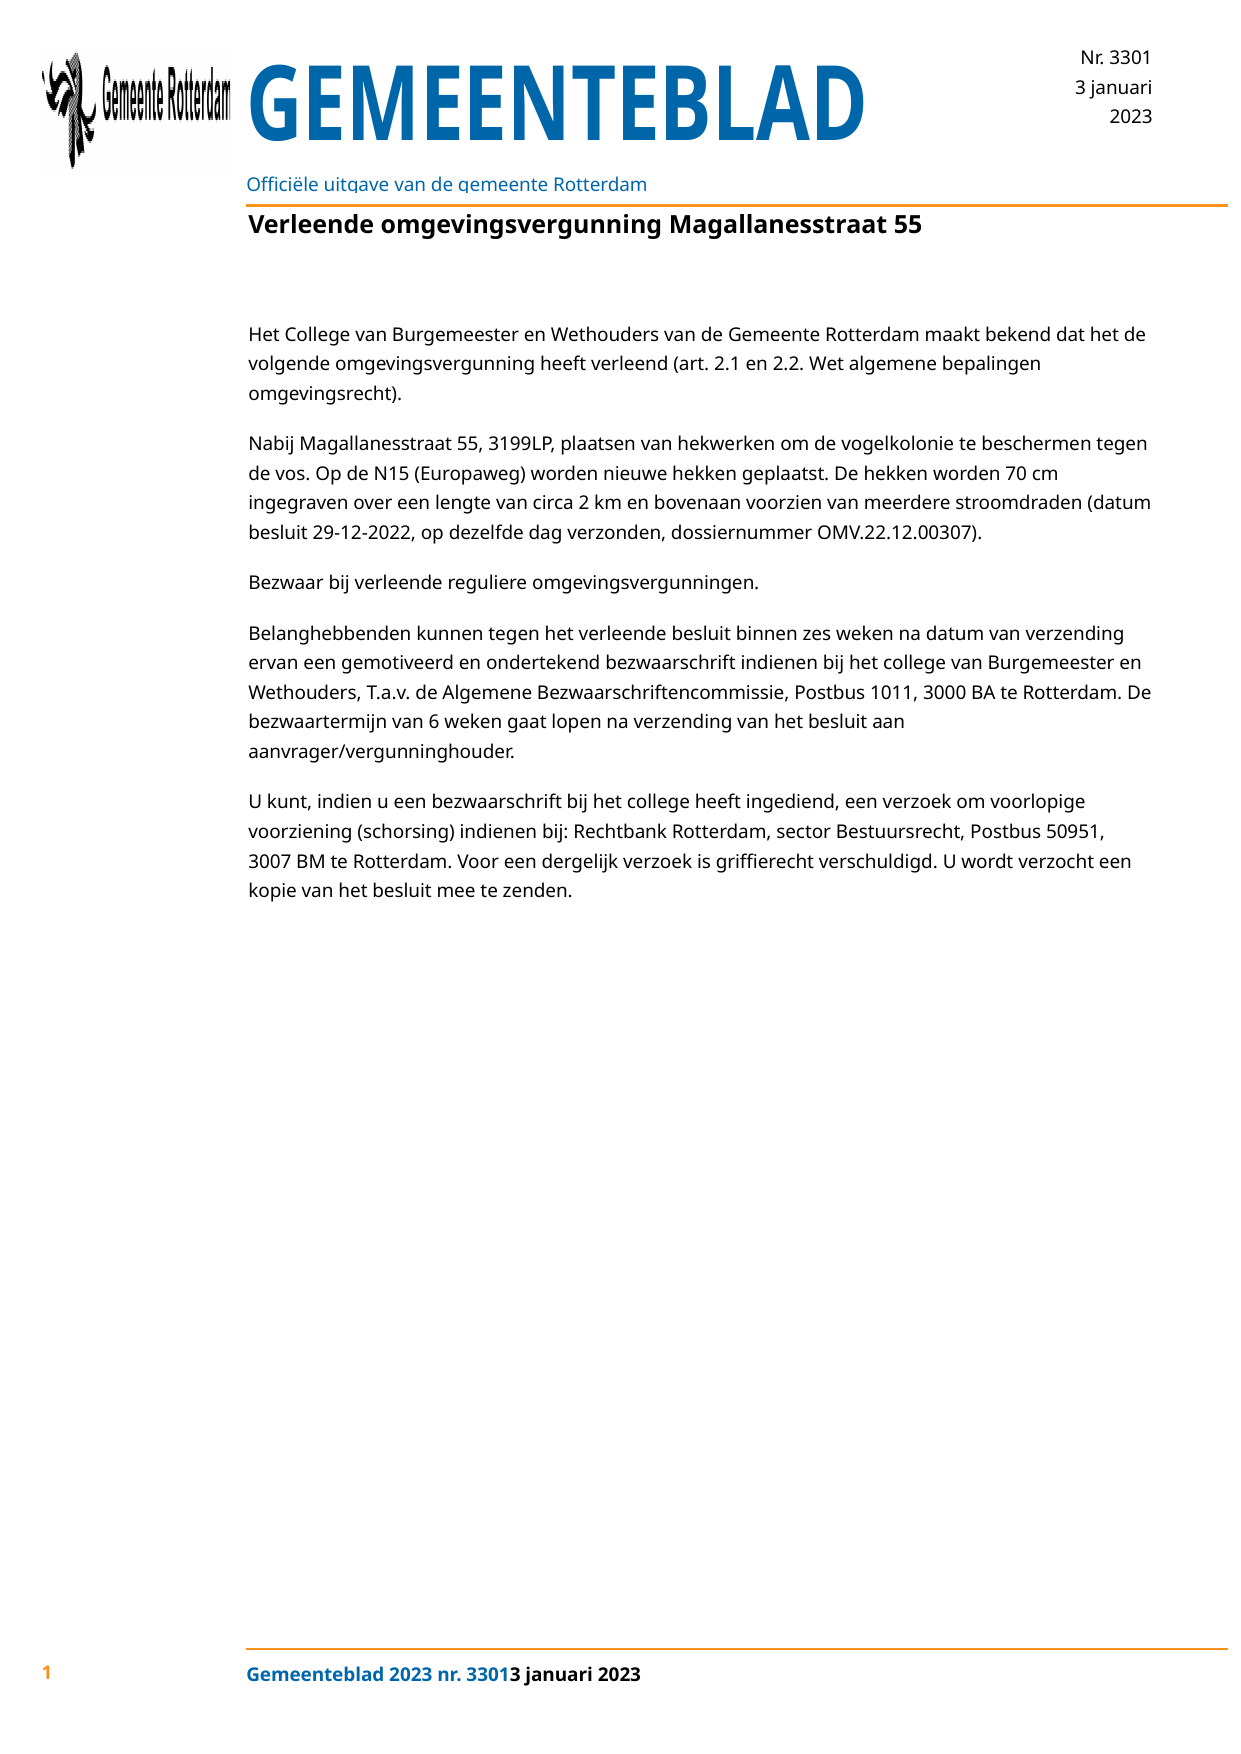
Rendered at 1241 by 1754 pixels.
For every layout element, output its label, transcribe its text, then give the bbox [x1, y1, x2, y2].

text Bezwaar bij verleende reguliere omgevingsvergunningen. [248, 569, 1152, 595]
text U kunt, indien u een bezwaarschrift bij het college heeft ingediend, een verzoek om voorlopige voorziening (schorsing) indienen bij: Rechtbank Rotterdam, sector Bestuursrecht, Postbus 50951, 3007 BM te Rotterdam. Voor een dergelijk verzoek is griffierecht verschuldigd. U wordt verzocht een kopie van het besluit mee te zenden. [248, 789, 1152, 903]
text Belanghebbenden kunnen tegen het verleende besluit binnen zes weken na datum van verzending ervan een gemotiveerd en ondertekend bezwaarschrift indienen bij het college van Burgemeester en Wethouders, T.a.v. de Algemene Bezwaarschriftencommissie, Postbus 1011, 3000 BA te Rotterdam. De bezwaartermijn van 6 weken gaat lopen na verzending van het besluit aan aanvrager/vergunninghouder. [248, 620, 1152, 764]
picture [41, 47, 231, 172]
text Het College van Burgemeester en Wethouders van de Gemeente Rotterdam maakt bekend dat het de volgende omgevingsvergunning heeft verleend (art. 2.1 en 2.2. Wet algemene bepalingen omgevingsrecht). [248, 321, 1152, 406]
text Nabij Magallanesstraat 55, 3199LP, plaatsen van hekwerken om de vogelkolonie te beschermen tegen de vos. Op de N15 (Europaweg) worden nieuwe hekken geplaatst. De hekken worden 70 cm ingegraven over een lengte van circa 2 km en bovenaan voorzien van meerdere stroomdraden (datum besluit 29-12-2022, op dezelfde dag verzonden, dossiernummer OMV.22.12.00307). [248, 430, 1152, 545]
text Verleende omgevingsvergunning Magallanesstraat 55 [248, 207, 1152, 241]
